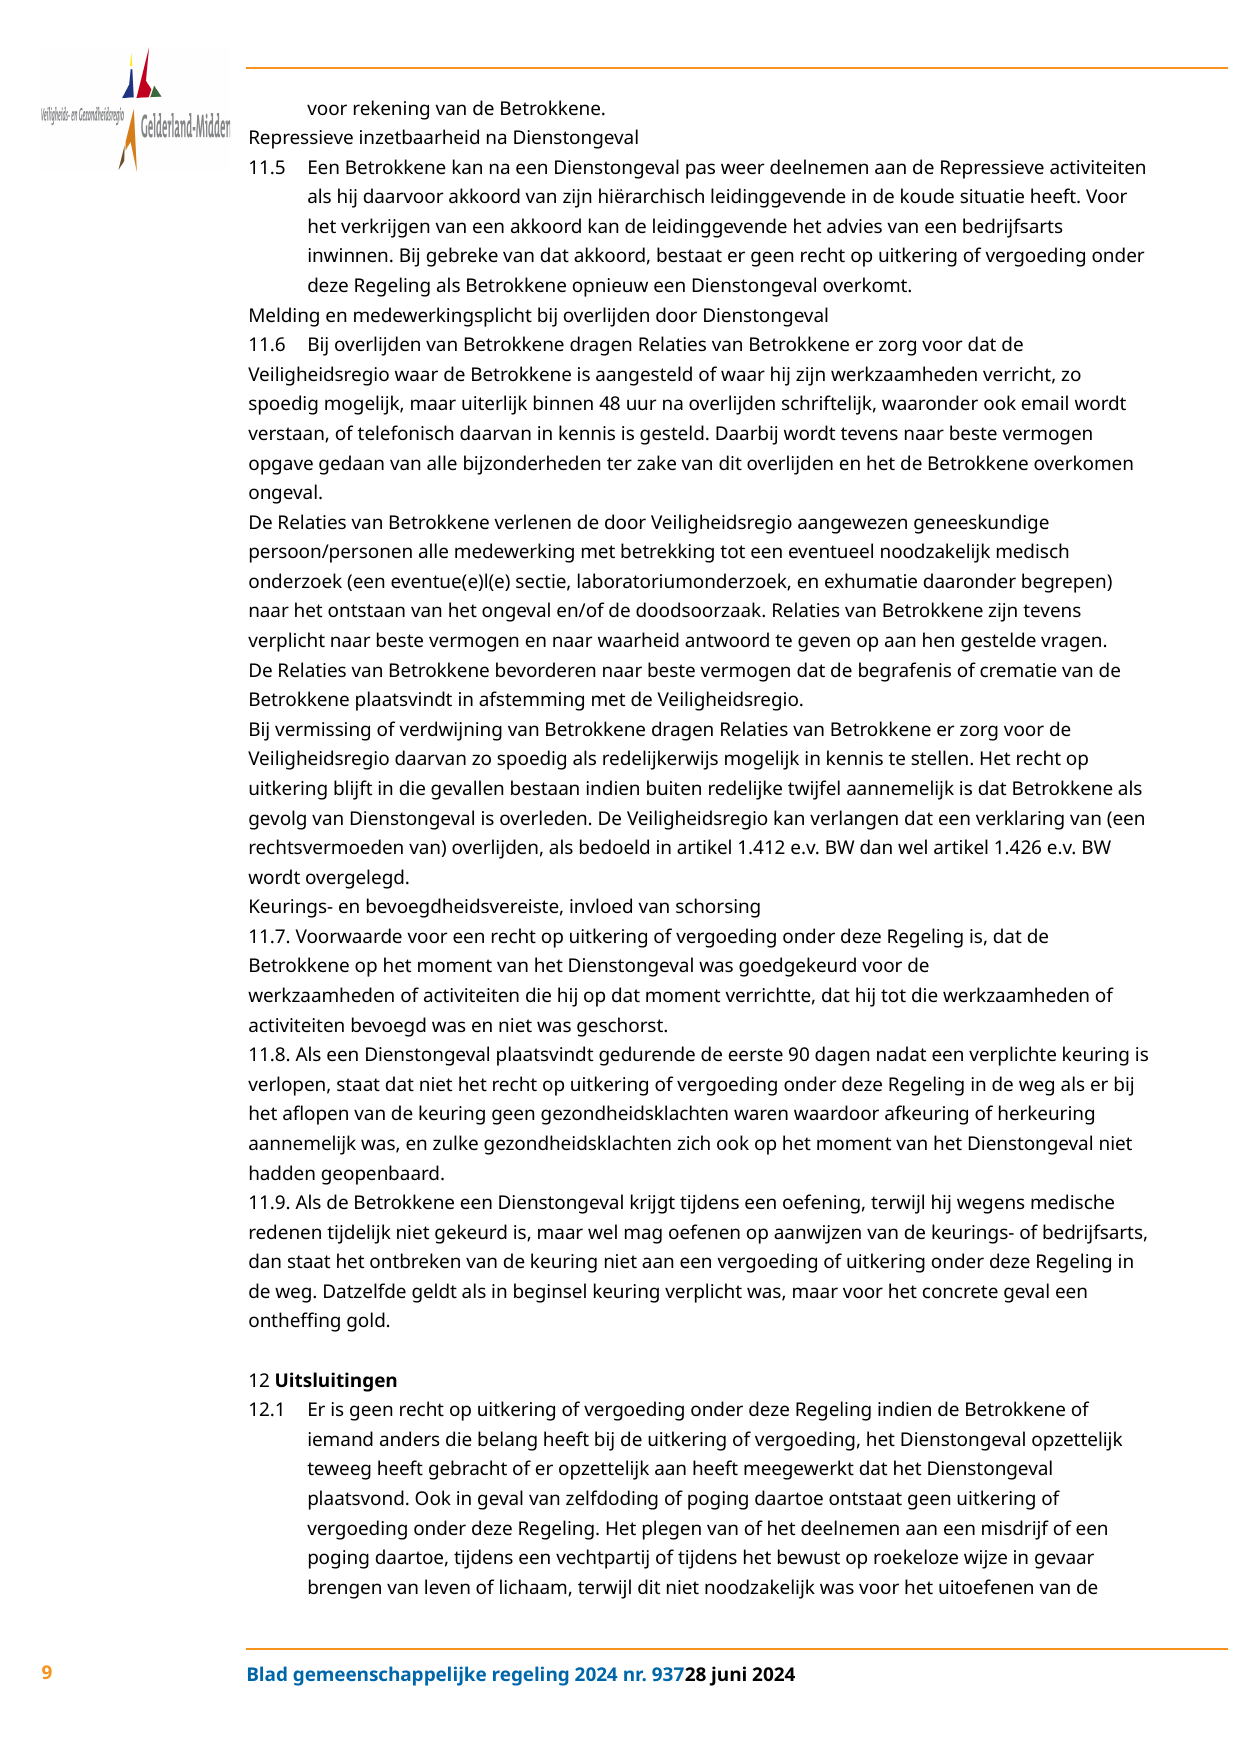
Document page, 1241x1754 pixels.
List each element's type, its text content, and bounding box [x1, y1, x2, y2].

text De Relaties van Betrokkene verlenen de door Veiligheidsregio aangewezen geneeskundige persoon/personen alle medewerking met betrekking tot een eventueel noodzakelijk medisch onderzoek (een eventue(e)l(e) sectie, laboratoriumonderzoek, en exhumatie daaronder begrepen) naar het ontstaan van het ongeval en/of de doodsoorzaak. Relaties van Betrokkene zijn tevens verplicht naar beste vermogen en naar waarheid antwoord te geven op aan hen gestelde vragen. [248, 509, 1152, 653]
text 11.9. Als de Betrokkene een Dienstongeval krijgt tijdens een oefening, terwijl hij wegens medische redenen tijdelijk niet gekeurd is, maar wel mag oefenen op aanwijzen van de keurings- of bedrijfsarts, dan staat het ontbreken van de keuring niet aan een vergoeding of uitkering onder deze Regeling in de weg. Datzelfde geldt als in beginsel keuring verplicht was, maar voor het concrete geval een ontheffing gold. [248, 1189, 1152, 1333]
list voor rekening van de Betrokkene. [248, 95, 1152, 121]
text 12 Uitsluitingen [248, 1367, 1152, 1393]
text Melding en medewerkingsplicht bij overlijden door Dienstongeval [248, 302, 1152, 328]
text Bij vermissing of verdwijning van Betrokkene dragen Relaties van Betrokkene er zorg voor de Veiligheidsregio daarvan zo spoedig als redelijkerwijs mogelijk in kennis te stellen. Het recht op uitkering blijft in die gevallen bestaan indien buiten redelijke twijfel aannemelijk is dat Betrokkene als gevolg van Dienstongeval is overleden. De Veiligheidsregio kan verlangen dat een verklaring van (een rechtsvermoeden van) overlijden, als bedoeld in artikel 1.412 e.v. BW dan wel artikel 1.426 e.v. BW wordt overgelegd. [248, 716, 1152, 890]
text Betrokkene op het moment van het Dienstongeval was goedgekeurd voor de [248, 953, 1152, 978]
list Bij overlijden van Betrokkene dragen Relaties van Betrokkene er zorg voor dat de [248, 331, 1152, 357]
text De Relaties van Betrokkene bevorderen naar beste vermogen dat de begrafenis of crematie van de Betrokkene plaatsvindt in afstemming met de Veiligheidsregio. [248, 657, 1152, 712]
text 11.7. Voorwaarde voor een recht op uitkering of vergoeding onder deze Regeling is, dat de [248, 923, 1152, 949]
picture [41, 47, 231, 172]
text Veiligheidsregio waar de Betrokkene is aangesteld of waar hij zijn werkzaamheden verricht, zo spoedig mogelijk, maar uiterlijk binnen 48 uur na overlijden schriftelijk, waaronder ook email wordt verstaan, of telefonisch daarvan in kennis is gesteld. Daarbij wordt tevens naar beste vermogen opgave gedaan van alle bijzonderheden ter zake van dit overlijden en het de Betrokkene overkomen ongeval. [248, 361, 1152, 505]
list Er is geen recht op uitkering of vergoeding onder deze Regeling indien de Betrokkene of iemand anders die belang heeft bij de uitkering of vergoeding, het Dienstongeval opzettelijk teweeg heeft gebracht of er opzettelijk aan heeft meegewerkt dat het Dienstongeval plaatsvond. Ook in geval van zelfdoding of poging daartoe ontstaat geen uitkering of vergoeding onder deze Regeling. Het plegen van of het deelnemen aan een misdrijf of een poging daartoe, tijdens een vechtpartij of tijdens het bewust op roekeloze wijze in gevaar brengen van leven of lichaam, terwijl dit niet noodzakelijk was voor het uitoefenen van de [248, 1396, 1152, 1600]
list Een Betrokkene kan na een Dienstongeval pas weer deelnemen aan de Repressieve activiteiten als hij daarvoor akkoord van zijn hiërarchisch leidinggevende in de koude situatie heeft. Voor het verkrijgen van een akkoord kan de leidinggevende het advies van een bedrijfsarts inwinnen. Bij gebreke van dat akkoord, bestaat er geen recht op uitkering of vergoeding onder deze Regeling als Betrokkene opnieuw een Dienstongeval overkomt. [248, 154, 1152, 298]
text Keurings- en bevoegdheidsvereiste, invloed van schorsing [248, 893, 1152, 919]
text 11.8. Als een Dienstongeval plaatsvindt gedurende de eerste 90 dagen nadat een verplichte keuring is verlopen, staat dat niet het recht op uitkering of vergoeding onder deze Regeling in de weg als er bij het aflopen van de keuring geen gezondheidsklachten waren waardoor afkeuring of herkeuring aannemelijk was, en zulke gezondheidsklachten zich ook op het moment van het Dienstongeval niet hadden geopenbaard. [248, 1041, 1152, 1186]
text werkzaamheden of activiteiten die hij op dat moment verrichtte, dat hij tot die werkzaamheden of activiteiten bevoegd was en niet was geschorst. [248, 982, 1152, 1038]
text Repressieve inzetbaarheid na Dienstongeval [248, 124, 1152, 150]
